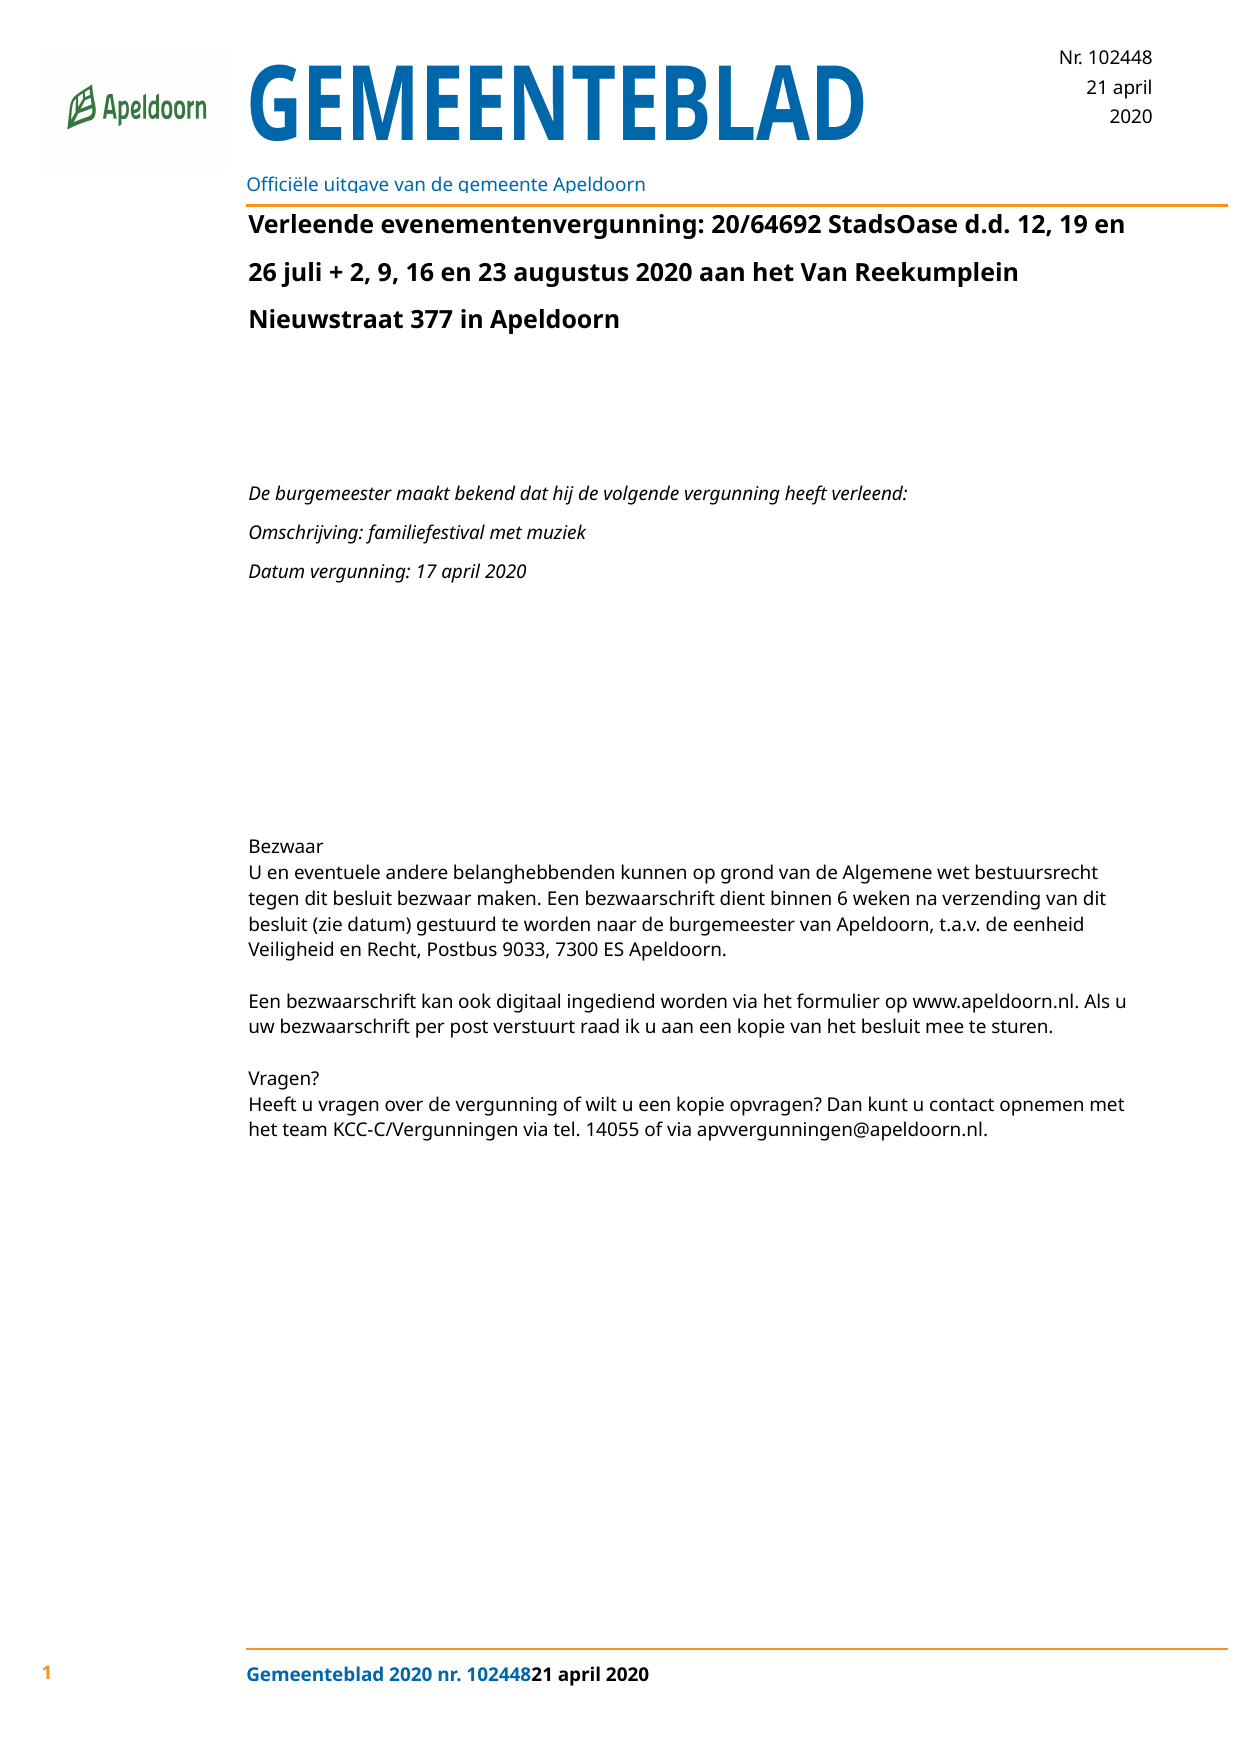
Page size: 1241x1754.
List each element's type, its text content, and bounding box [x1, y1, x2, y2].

text Verleende evenementenvergunning: 20/64692 StadsOase d.d. 12, 19 en 26 juli + 2, 9, 16 en 23 augustus 2020 aan het Van Reekumplein Nieuwstraat 377 in Apeldoorn [248, 207, 1152, 336]
picture [41, 47, 231, 172]
text Heeft u vragen over de vergunning of wilt u een kopie opvragen? Dan kunt u contact opnemen met het team KCC-C/Vergunningen via tel. 14055 of via apvvergunningen@apeldoorn.nl. [248, 1091, 1152, 1142]
text Bezwaar [248, 834, 1152, 859]
text Datum vergunning: 17 april 2020 [248, 558, 1152, 584]
text Omschrijving: familiefestival met muziek [248, 519, 1152, 545]
text De burgemeester maakt bekend dat hij de volgende vergunning heeft verleend: [248, 480, 1152, 506]
text Vragen? [248, 1065, 1152, 1091]
text Een bezwaarschrift kan ook digitaal ingediend worden via het formulier op www.apeldoorn.nl. Als u uw bezwaarschrift per post verstuurt raad ik u aan een kopie van het besluit mee te sturen. [248, 988, 1152, 1039]
text U en eventuele andere belanghebbenden kunnen op grond van de Algemene wet bestuursrecht tegen dit besluit bezwaar maken. Een bezwaarschrift dient binnen 6 weken na verzending van dit besluit (zie datum) gestuurd te worden naar de burgemeester van Apeldoorn, t.a.v. de eenheid Veiligheid en Recht, Postbus 9033, 7300 ES Apeldoorn. [248, 859, 1152, 962]
